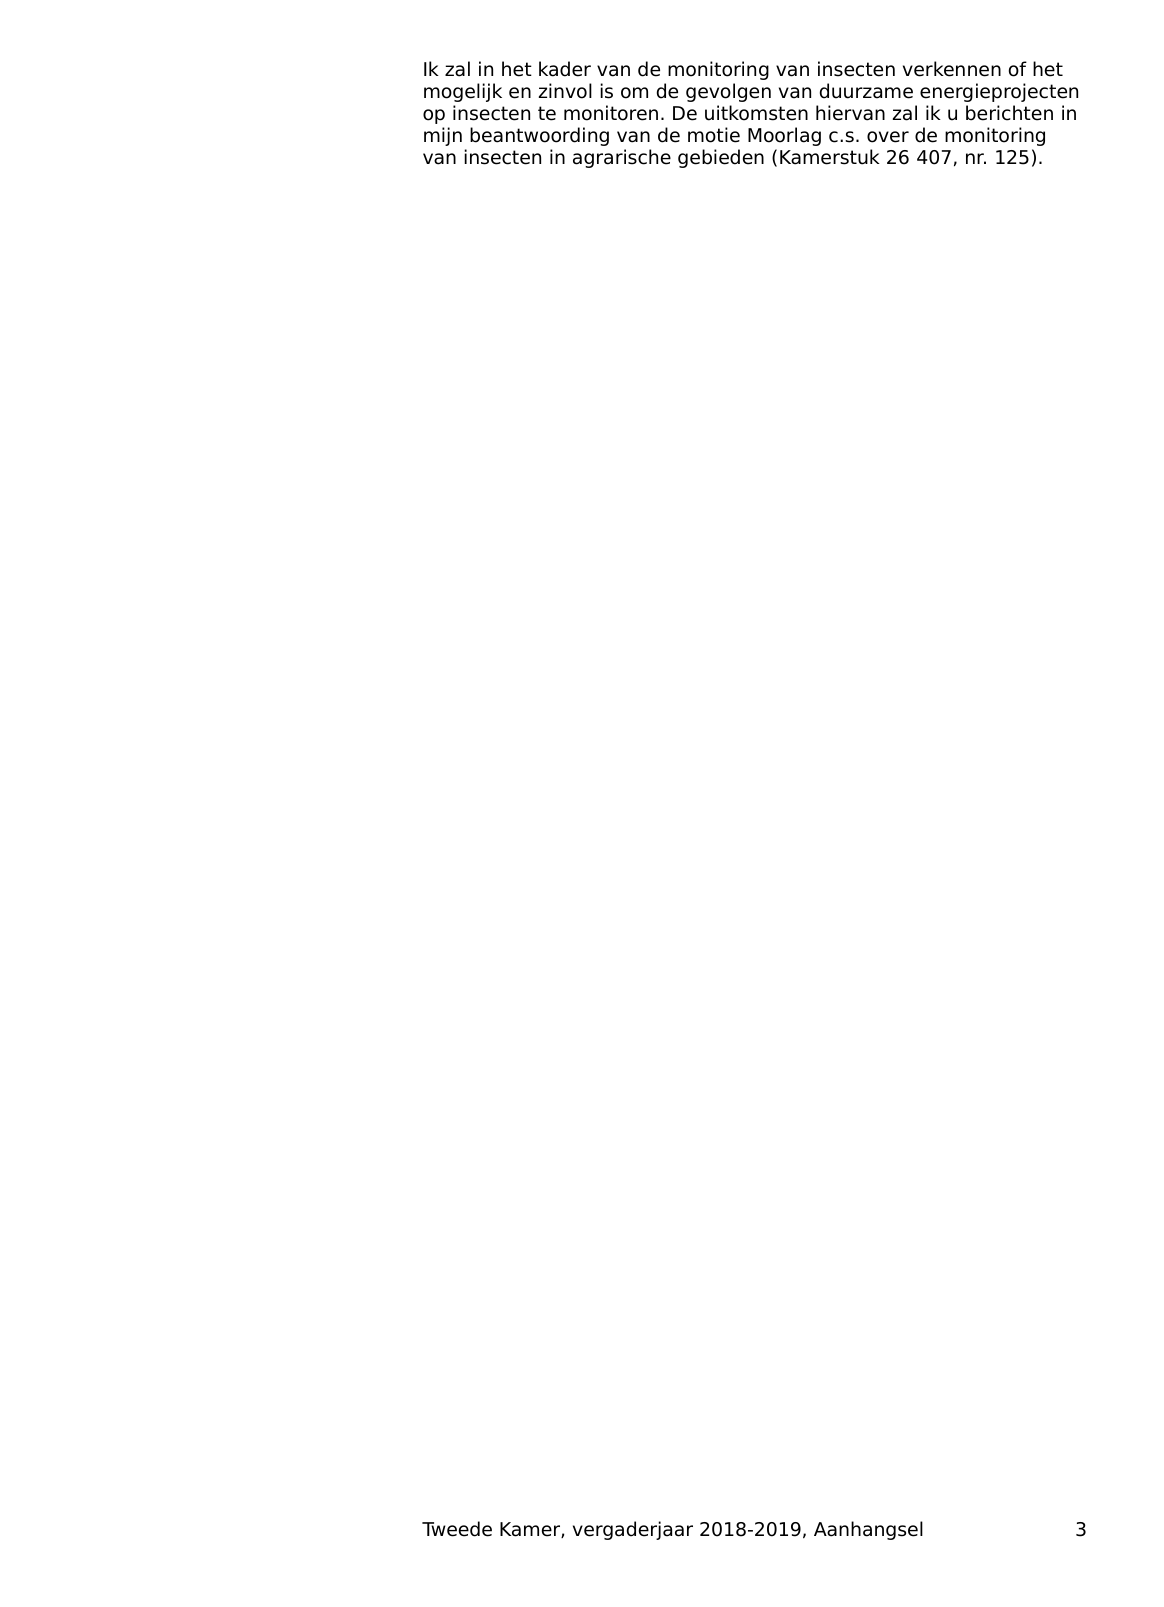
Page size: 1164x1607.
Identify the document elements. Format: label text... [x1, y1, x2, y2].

text Ik zal in het kader van de monitoring van insecten verkennen of het mogelijk en zinvol is om de gevolgen van duurzame energieprojecten op insecten te monitoren. De uitkomsten hiervan zal ik u berichten in mijn beantwoording van de motie Moorlag c.s. over de monitoring van insecten in agrarische gebieden (Kamerstuk 26 407, nr. 125). [422, 59, 1087, 169]
